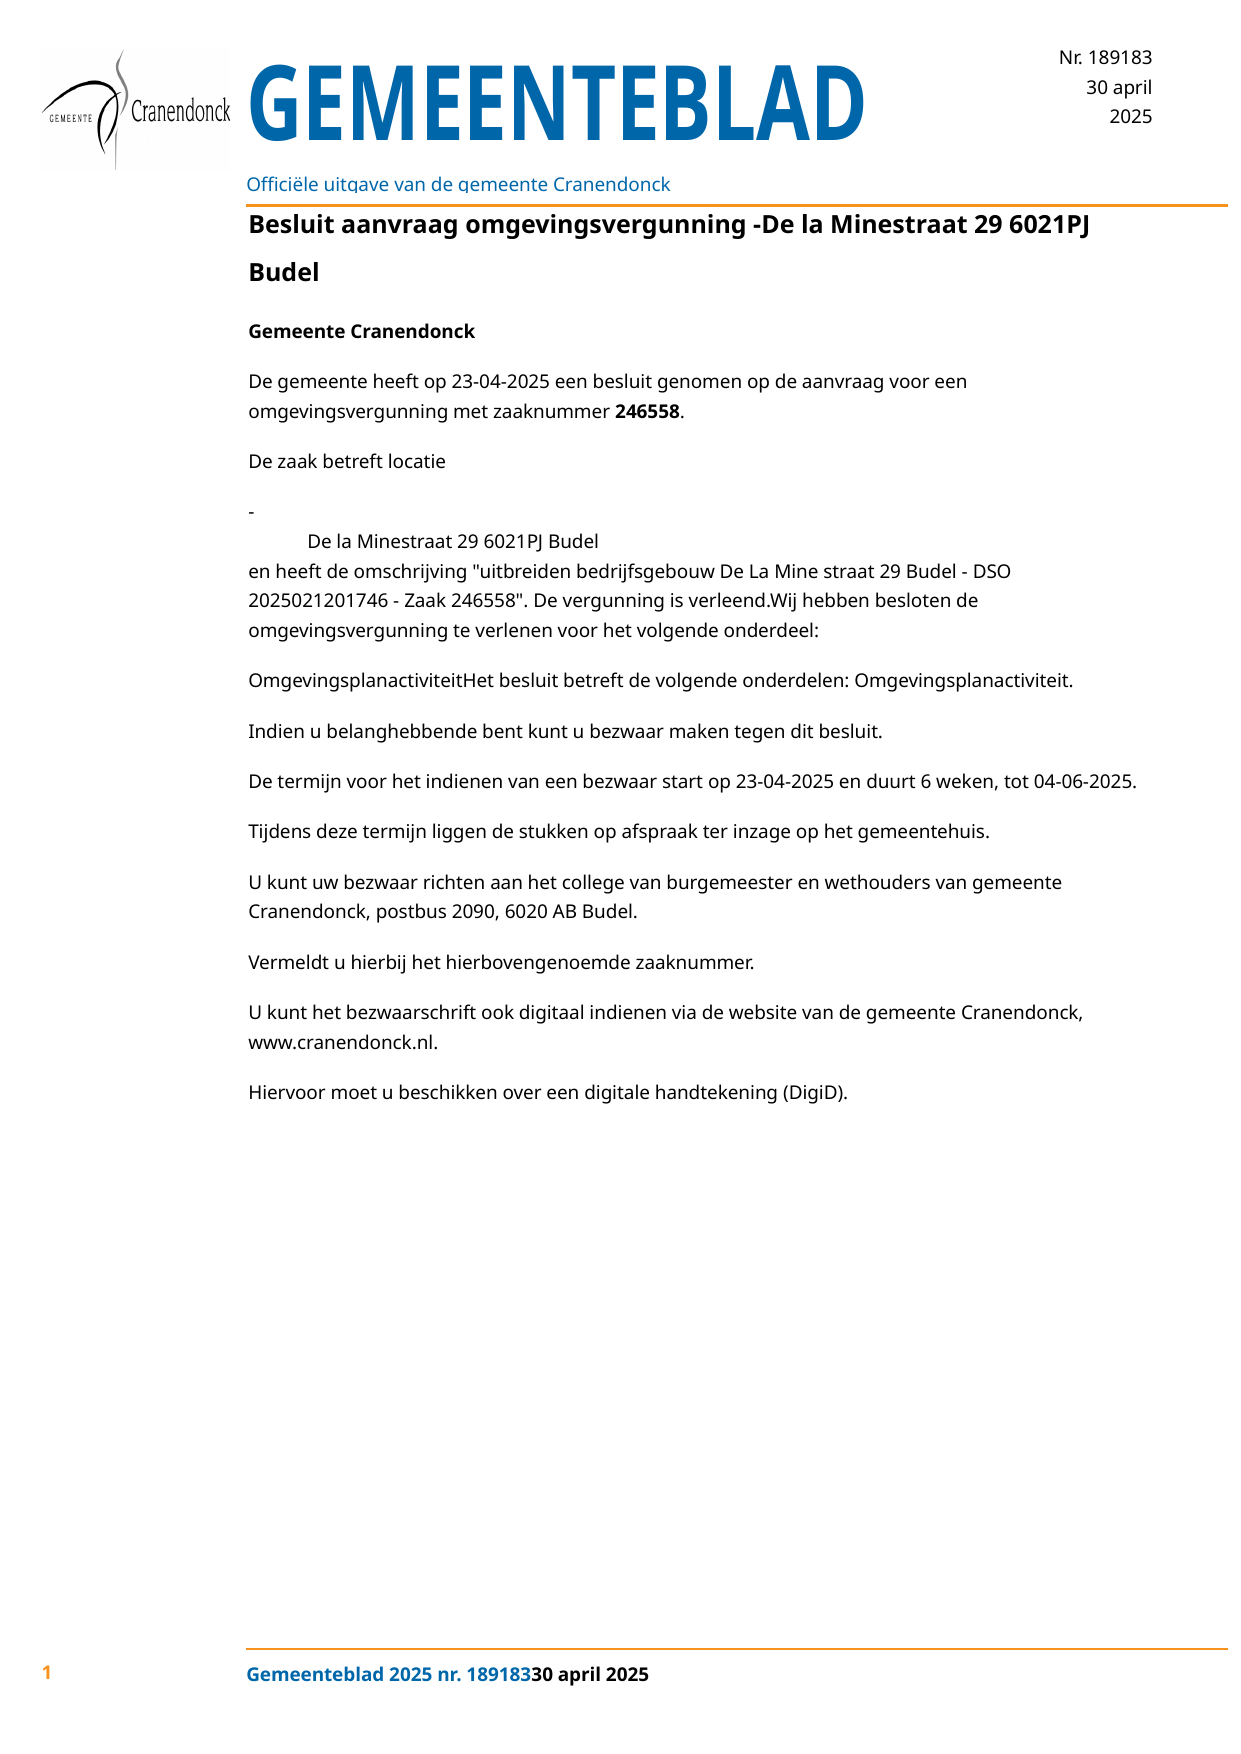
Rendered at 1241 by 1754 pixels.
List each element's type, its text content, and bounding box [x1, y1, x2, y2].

text U kunt uw bezwaar richten aan het college van burgemeester en wethouders van gemeente Cranendonck, postbus 2090, 6020 AB Budel. [248, 869, 1152, 924]
text Gemeente Cranendonck [248, 318, 1152, 344]
text De termijn voor het indienen van een bezwaar start op 23-04-2025 en duurt 6 weken, tot 04-06-2025. [248, 768, 1152, 794]
text en heeft de omschrijving "uitbreiden bedrijfsgebouw De La Mine straat 29 Budel - DSO 2025021201746 - Zaak 246558". De vergunning is verleend.Wij hebben besloten de omgevingsvergunning te verlenen voor het volgende onderdeel: [248, 558, 1152, 643]
text Vermeldt u hierbij het hierbovengenoemde zaaknummer. [248, 949, 1152, 975]
text De zaak betreft locatie [248, 448, 1152, 474]
text Tijdens deze termijn liggen de stukken op afspraak ter inzage op het gemeentehuis. [248, 819, 1152, 844]
text Indien u belanghebbende bent kunt u bezwaar maken tegen dit besluit. [248, 718, 1152, 744]
text Besluit aanvraag omgevingsvergunning -De la Minestraat 29 6021PJ Budel [248, 207, 1152, 288]
text De gemeente heeft op 23-04-2025 een besluit genomen op de aanvraag voor een omgevingsvergunning met zaaknummer 246558. [248, 368, 1152, 424]
picture [41, 47, 231, 172]
list De la Minestraat 29 6021PJ Budel [248, 528, 1152, 554]
text Hiervoor moet u beschikken over een digitale handtekening (DigiD). [248, 1079, 1152, 1105]
text OmgevingsplanactiviteitHet besluit betreft de volgende onderdelen: Omgevingsplanactiviteit. [248, 667, 1152, 693]
text U kunt het bezwaarschrift ook digitaal indienen via de website van de gemeente Cranendonck, www.cranendonck.nl. [248, 999, 1152, 1055]
